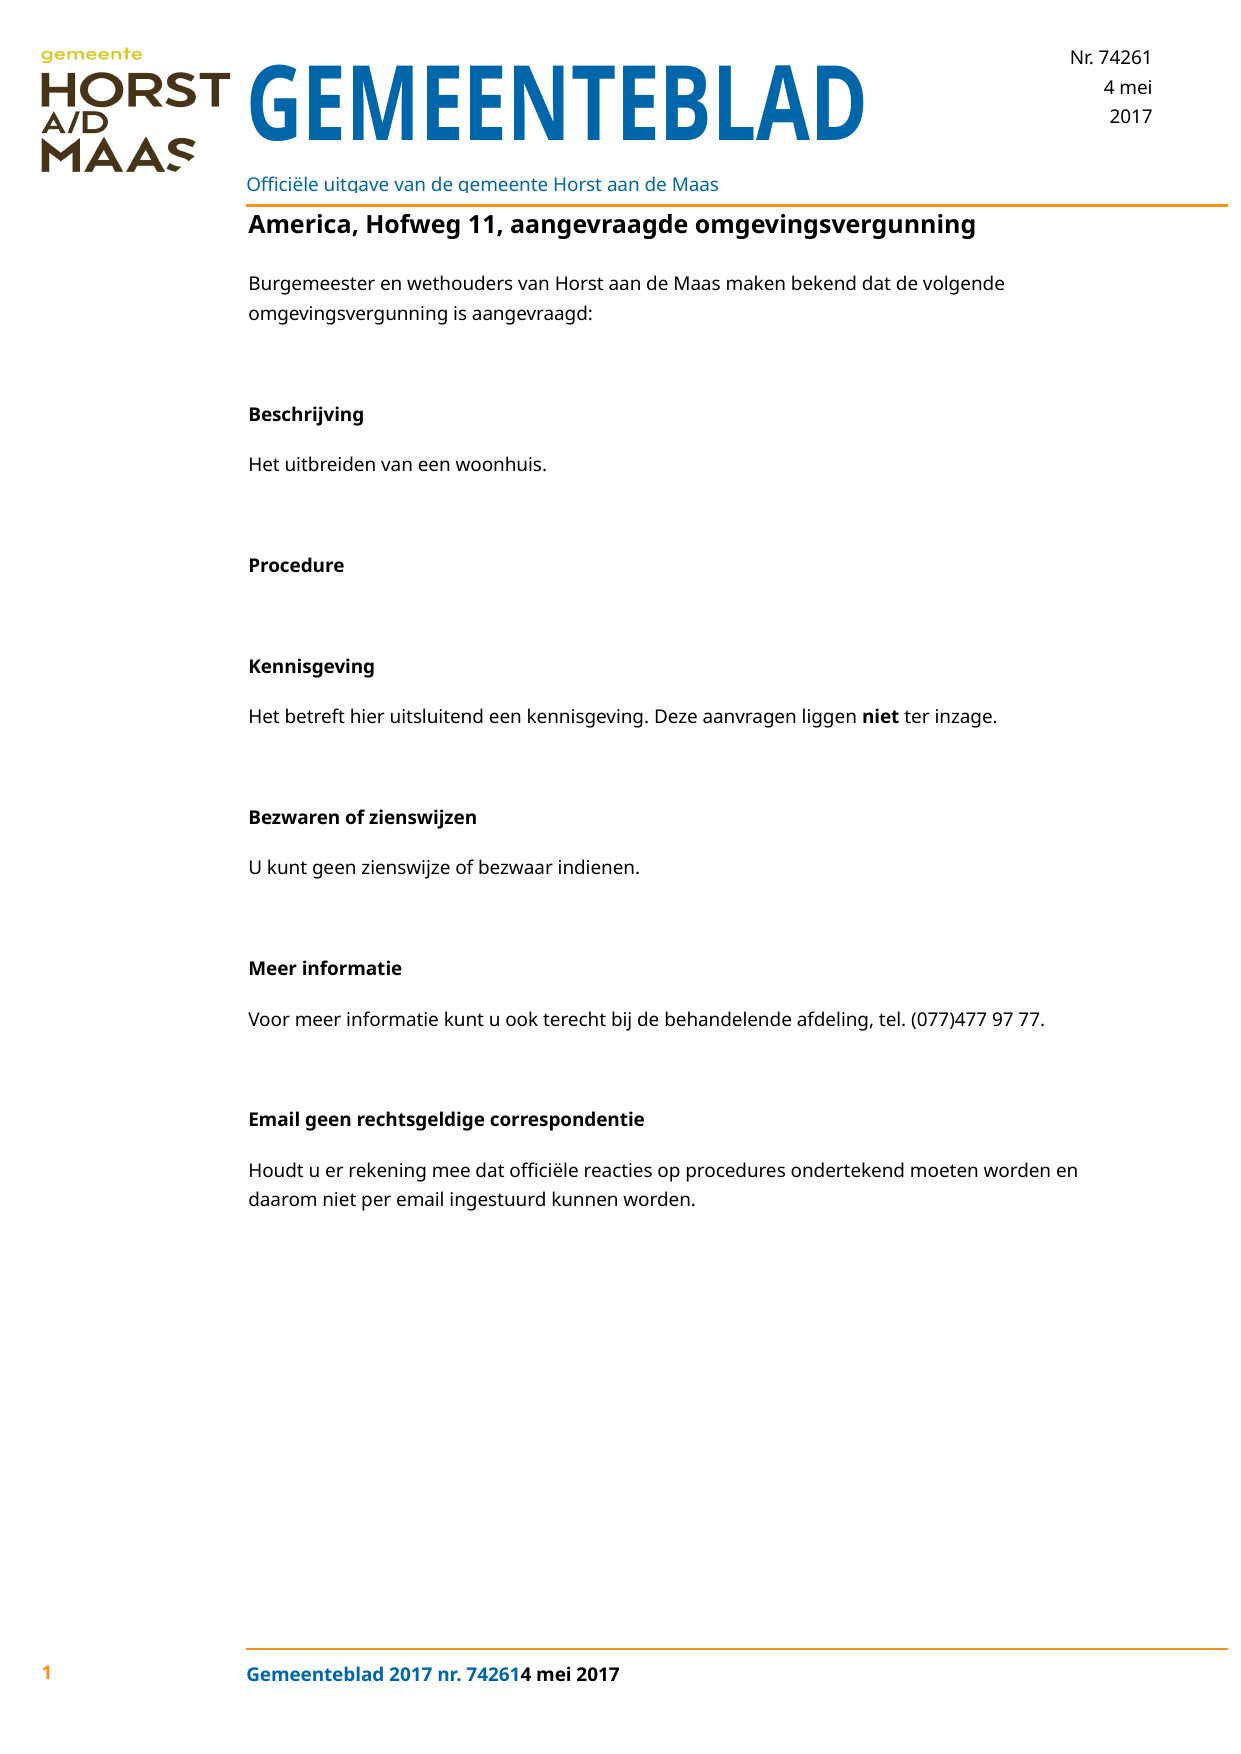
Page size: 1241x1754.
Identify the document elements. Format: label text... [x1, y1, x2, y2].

text U kunt geen zienswijze of bezwaar indienen. [248, 854, 1152, 880]
text Meer informatie [248, 955, 1152, 981]
text Houdt u er rekening mee dat officiële reacties op procedures ondertekend moeten worden en daarom niet per email ingestuurd kunnen worden. [248, 1157, 1152, 1212]
text Het uitbreiden van een woonhuis. [248, 451, 1152, 477]
text Email geen rechtsgeldige correspondentie [248, 1107, 1152, 1132]
picture [41, 47, 231, 172]
text Kennisgeving [248, 653, 1152, 678]
text America, Hofweg 11, aangevraagde omgevingsvergunning [248, 207, 1152, 241]
text Het betreft hier uitsluitend een kennisgeving. Deze aanvragen liggen niet ter inzage. [248, 703, 1152, 729]
text Voor meer informatie kunt u ook terecht bij de behandelende afdeling, tel. (077)477 97 77. [248, 1006, 1152, 1031]
text Procedure [248, 552, 1152, 578]
text Beschrijving [248, 401, 1152, 426]
text Bezwaren of zienswijzen [248, 804, 1152, 830]
text Burgemeester en wethouders van Horst aan de Maas maken bekend dat de volgende omgevingsvergunning is aangevraagd: [248, 270, 1152, 326]
